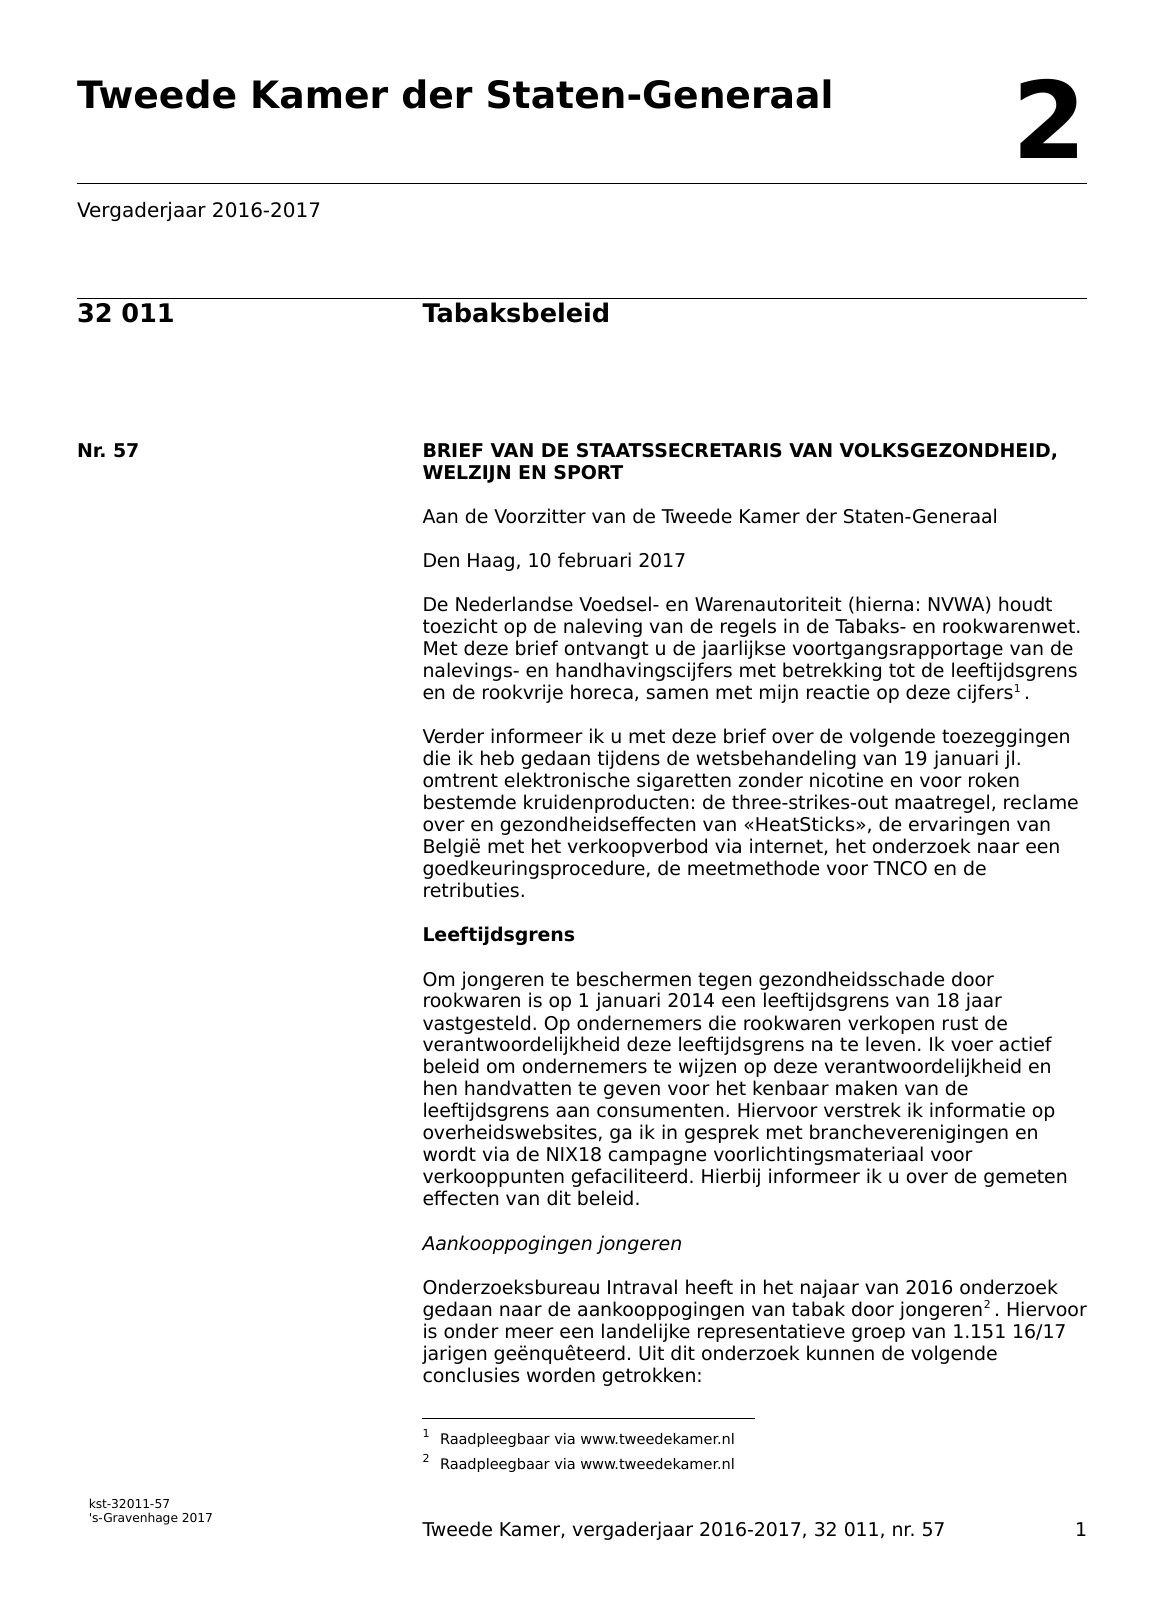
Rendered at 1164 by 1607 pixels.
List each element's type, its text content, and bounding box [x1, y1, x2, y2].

text kst-32011-57 [88, 1497, 323, 1511]
text Onderzoeksbureau Intraval heeft in het najaar van 2016 onderzoek gedaan naar de aankooppogingen van tabak door jongeren. Hiervoor is onder meer een landelijke representatieve groep van 1.151 16/17 jarigen geënquêteerd. Uit dit onderzoek kunnen de volgende conclusies worden getrokken: [422, 1277, 1087, 1386]
text Raadpleegbaar via www.tweedekamer.nl [422, 1427, 1087, 1449]
table_header Tweede Kamer der Staten-Generaal [77, 59, 886, 183]
subtitle Nr. 57 BRIEF VAN DE STAATSSECRETARIS VAN VOLKSGEZONDHEID, WELZIJN EN SPORT [77, 440, 1087, 484]
text Raadpleegbaar via www.tweedekamer.nl [422, 1452, 1087, 1474]
text 's-Gravenhage 2017 [88, 1511, 323, 1525]
subtitle Leeftijdsgrens [422, 924, 1087, 946]
text Om jongeren te beschermen tegen gezondheidsschade door rookwaren is op 1 januari 2014 een leeftijdsgrens van 18 jaar vastgesteld. Op ondernemers die rookwaren verkopen rust de verantwoordelijkheid deze leeftijdsgrens na te leven. Ik voer actief beleid om ondernemers te wijzen op deze verantwoordelijkheid en hen handvatten te geven voor het kenbaar maken van de leeftijdsgrens aan consumenten. Hiervoor verstrek ik informatie op overheidswebsites, ga ik in gesprek met brancheverenigingen en wordt via de NIX18 campagne voorlichtingsmateriaal voor verkooppunten gefaciliteerd. Hierbij informeer ik u over de gemeten effecten van dit beleid. [422, 968, 1087, 1210]
text Verder informeer ik u met deze brief over de volgende toezeggingen die ik heb gedaan tijdens de wetsbehandeling van 19 januari jl. omtrent elektronische sigaretten zonder nicotine en voor roken bestemde kruidenproducten: de three-strikes-out maatregel, reclame over en gezondheidseffecten van «HeatSticks», de ervaringen van België met het verkoopverbod via internet, het onderzoek naar een goedkeuringsprocedure, de meetmethode voor TNCO en de retributies. [422, 726, 1087, 902]
text Aan de Voorzitter van de Tweede Kamer der Staten-Generaal [422, 506, 1087, 528]
text De Nederlandse Voedsel- en Warenautoriteit (hierna: NVWA) houdt toezicht op de naleving van de regels in de Tabaks- en rookwarenwet. Met deze brief ontvangt u de jaarlijkse voortgangsrapportage van de nalevings- en handhavingscijfers met betrekking tot de leeftijdsgrens en de rookvrije horeca, samen met mijn reactie op deze cijfers. [422, 594, 1087, 704]
text Den Haag, 10 februari 2017 [422, 550, 1087, 572]
subtitle 32 011 Tabaksbeleid [77, 299, 1087, 329]
subtitle Aankooppogingen jongeren [422, 1232, 1087, 1254]
table_cell Vergaderjaar 2016-2017 [77, 184, 1087, 298]
table_header 2 [886, 59, 1087, 183]
